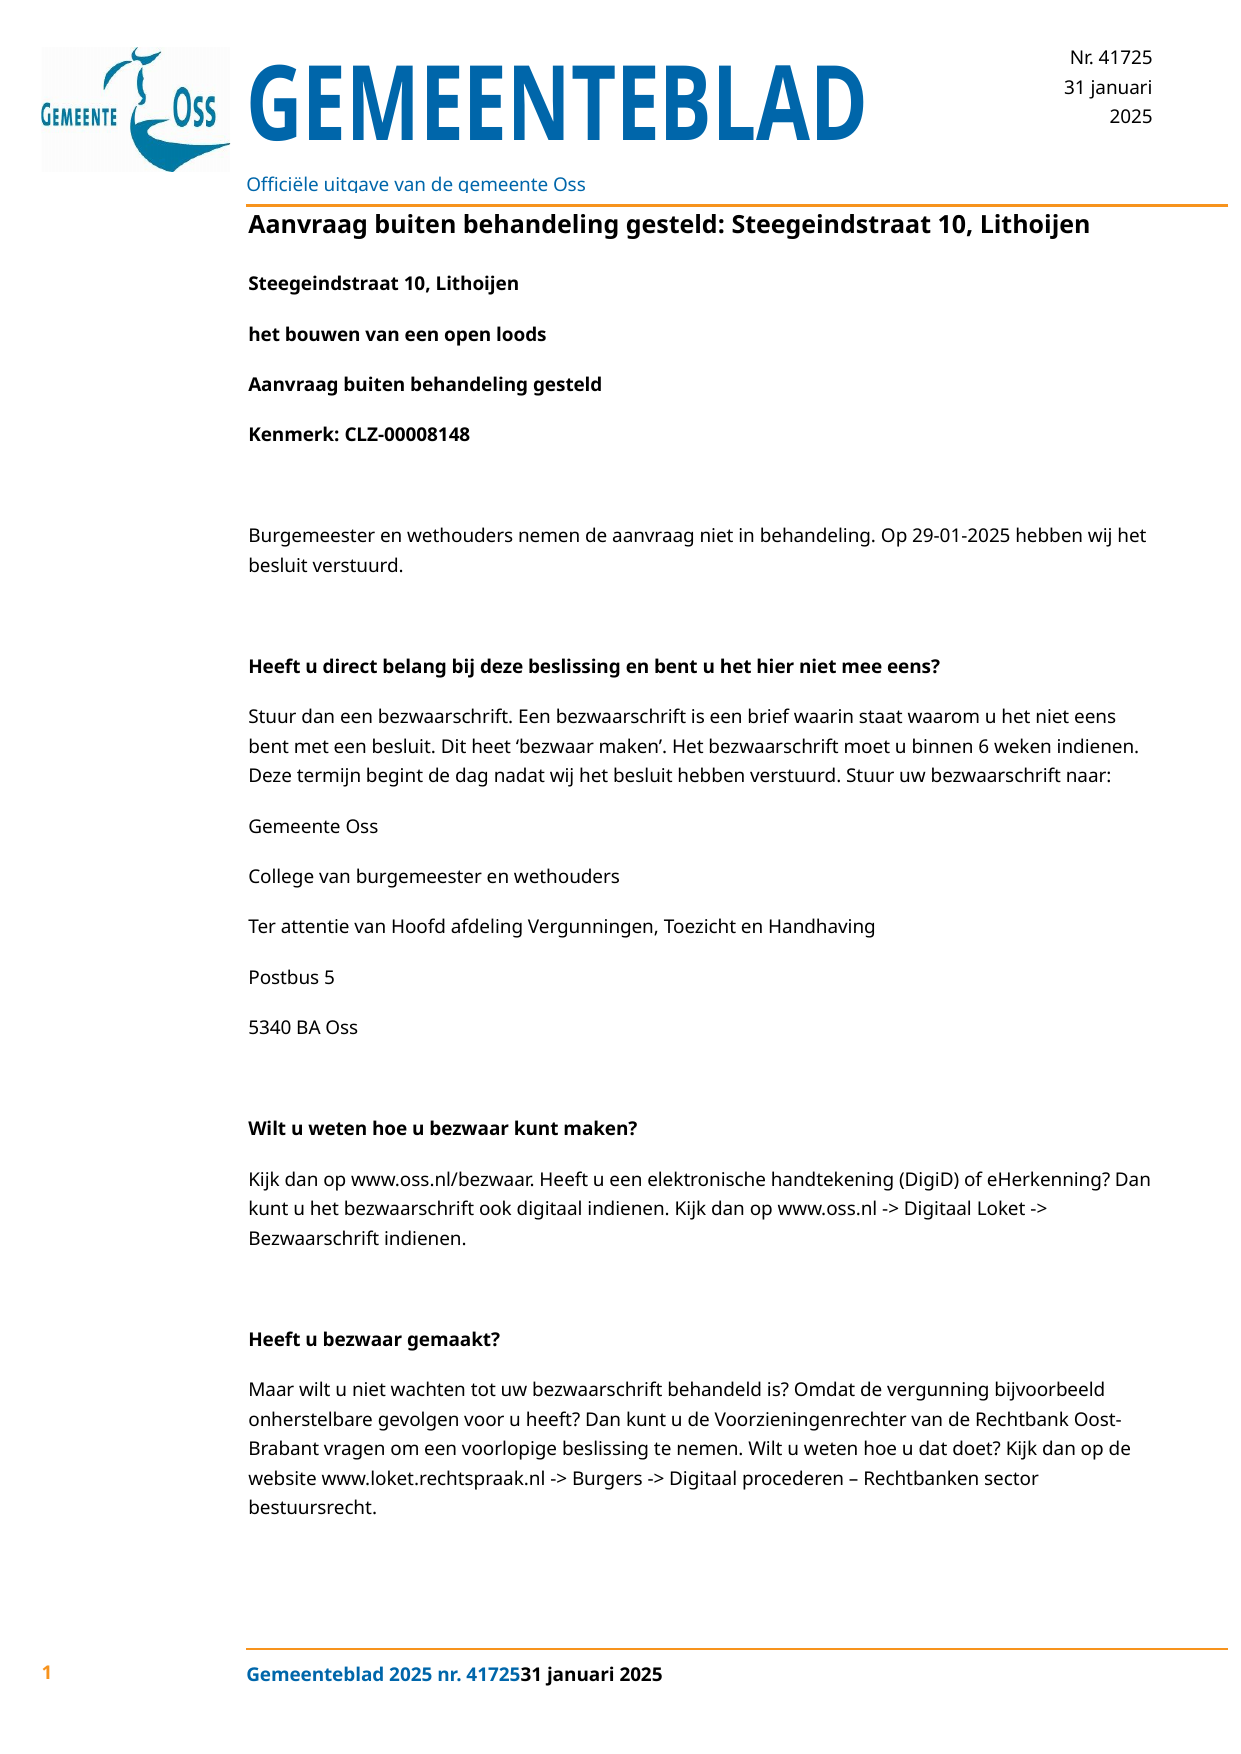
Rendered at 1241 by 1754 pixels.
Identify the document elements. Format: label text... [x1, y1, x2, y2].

text Heeft u direct belang bij deze beslissing en bent u het hier niet mee eens? [248, 653, 1152, 678]
text Burgemeester en wethouders nemen de aanvraag niet in behandeling. Op 29-01-2025 hebben wij het besluit verstuurd. [248, 522, 1152, 578]
text het bouwen van een open loods [248, 321, 1152, 346]
text Steegeindstraat 10, Lithoijen [248, 270, 1152, 296]
text Aanvraag buiten behandeling gesteld [248, 371, 1152, 397]
text Wilt u weten hoe u bezwaar kunt maken? [248, 1115, 1152, 1141]
text Heeft u bezwaar gemaakt? [248, 1326, 1152, 1351]
text Aanvraag buiten behandeling gesteld: Steegeindstraat 10, Lithoijen [248, 207, 1152, 241]
text Kenmerk: CLZ-00008148 [248, 422, 1152, 447]
text Maar wilt u niet wachten tot uw bezwaarschrift behandeld is? Omdat de vergunning bijvoorbeeld onherstelbare gevolgen voor u heeft? Dan kunt u de Voorzieningenrechter van de Rechtbank Oost-Brabant vragen om een voorlopige beslissing te nemen. Wilt u weten hoe u dat doet? Kijk dan op de website www.loket.rechtspraak.nl -> Burgers -> Digitaal procederen – Rechtbanken sector bestuursrecht. [248, 1376, 1152, 1520]
text Postbus 5 [248, 964, 1152, 990]
text 5340 BA Oss [248, 1014, 1152, 1040]
text Gemeente Oss [248, 813, 1152, 838]
text Stuur dan een bezwaarschrift. Een bezwaarschrift is een brief waarin staat waarom u het niet eens bent met een besluit. Dit heet ‘bezwaar maken’. Het bezwaarschrift moet u binnen 6 weken indienen. Deze termijn begint de dag nadat wij het besluit hebben verstuurd. Stuur uw bezwaarschrift naar: [248, 703, 1152, 788]
text Kijk dan op www.oss.nl/bezwaar. Heeft u een elektronische handtekening (DigiD) of eHerkenning? Dan kunt u het bezwaarschrift ook digitaal indienen. Kijk dan op www.oss.nl -> Digitaal Loket -> Bezwaarschrift indienen. [248, 1166, 1152, 1251]
picture [41, 47, 231, 172]
text College van burgemeester en wethouders [248, 863, 1152, 889]
text Ter attentie van Hoofd afdeling Vergunningen, Toezicht en Handhaving [248, 914, 1152, 939]
